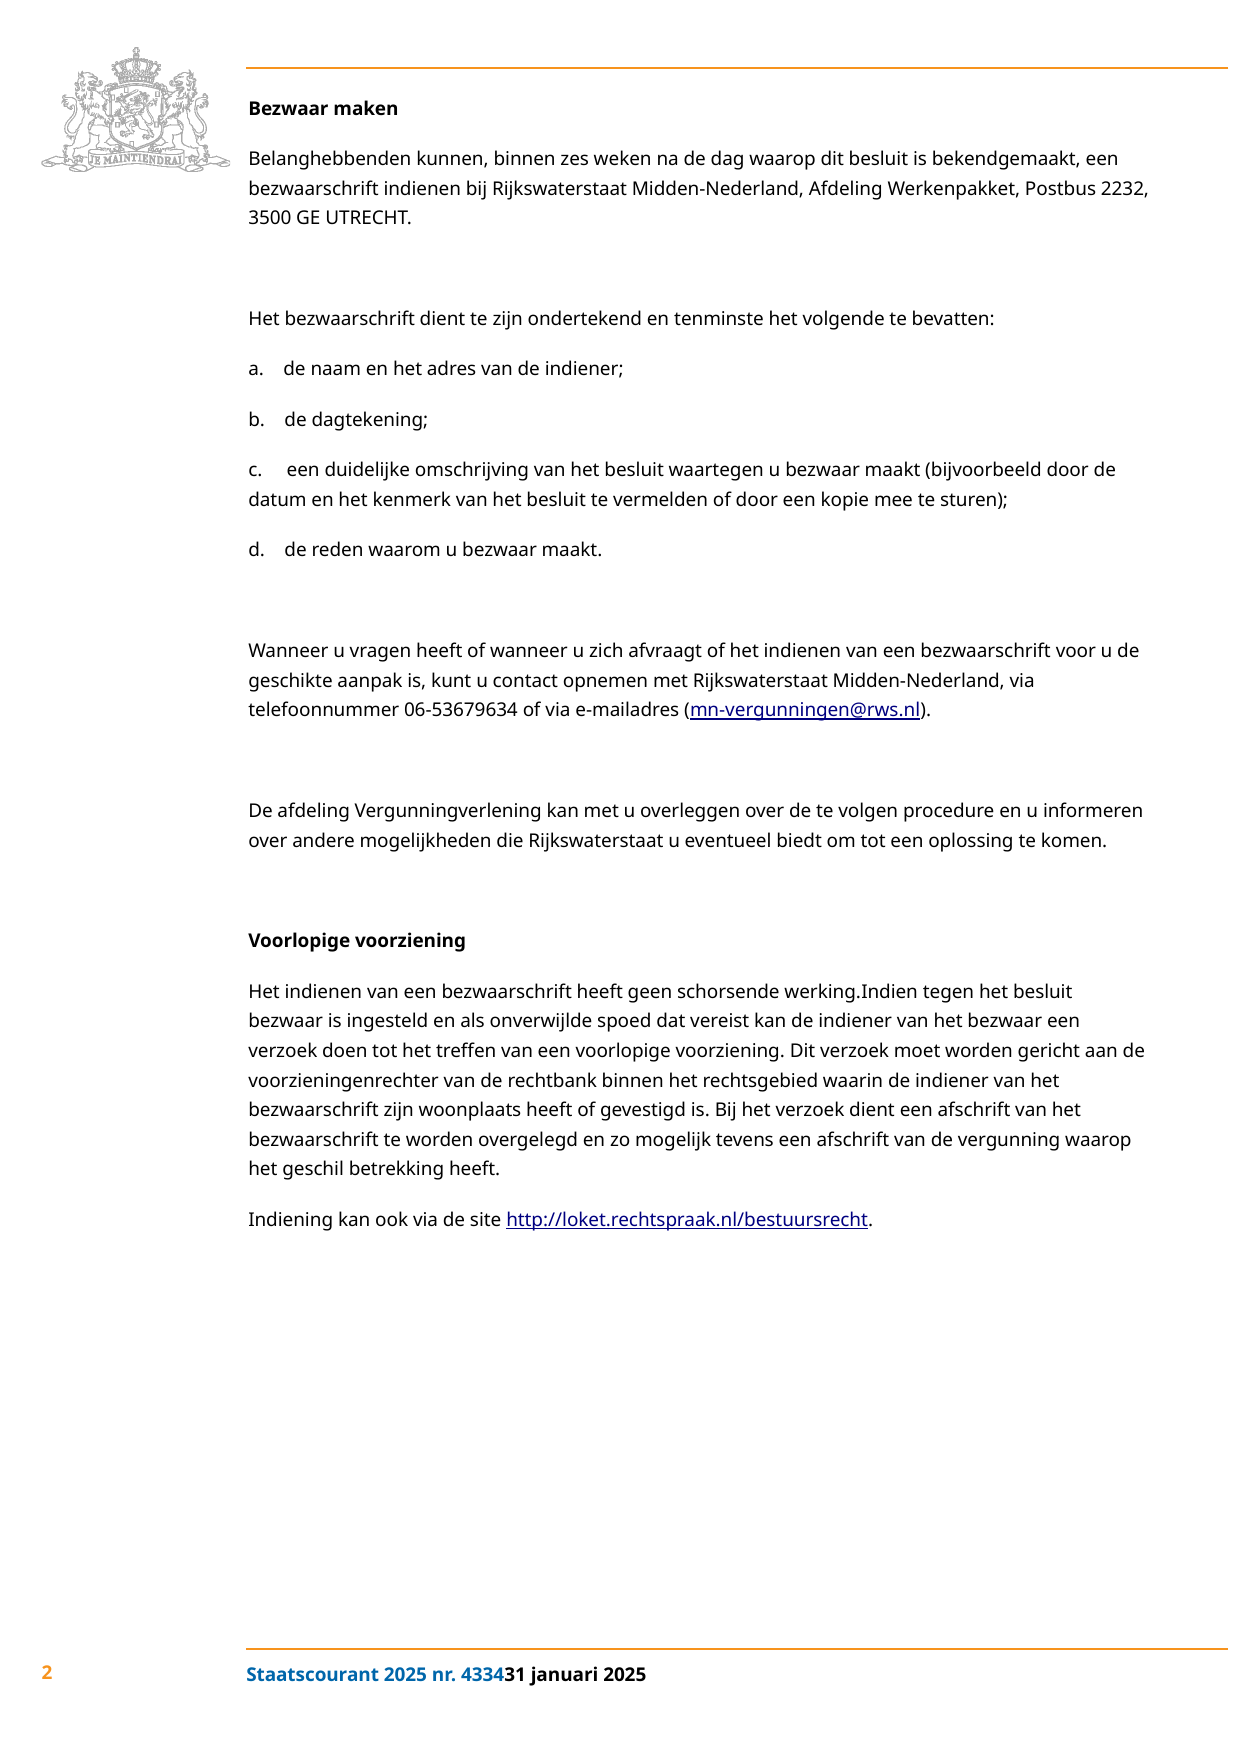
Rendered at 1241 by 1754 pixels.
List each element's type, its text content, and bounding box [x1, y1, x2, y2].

text Bezwaar maken [248, 95, 1152, 121]
text Het bezwaarschrift dient te zijn ondertekend en tenminste het volgende te bevatten: [248, 305, 1152, 331]
text Wanneer u vragen heeft of wanneer u zich afvraagt of het indienen van een bezwaarschrift voor u de geschikte aanpak is, kunt u contact opnemen met Rijkswaterstaat Midden-Nederland, via telefoonnummer 06-53679634 of via e-mailadres (mn-vergunningen@rws.nl). [248, 637, 1152, 722]
text Belanghebbenden kunnen, binnen zes weken na de dag waarop dit besluit is bekendgemaakt, een bezwaarschrift indienen bij Rijkswaterstaat Midden-Nederland, Afdeling Werkenpakket, Postbus 2232, 3500 GE UTRECHT. [248, 145, 1152, 230]
text c. een duidelijke omschrijving van het besluit waartegen u bezwaar maakt (bijvoorbeeld door de datum en het kenmerk van het besluit te vermelden of door een kopie mee te sturen); [248, 456, 1152, 512]
text Het indienen van een bezwaarschrift heeft geen schorsende werking.Indien tegen het besluit bezwaar is ingesteld en als onverwijlde spoed dat vereist kan de indiener van het bezwaar een verzoek doen tot het treffen van een voorlopige voorziening. Dit verzoek moet worden gericht aan de voorzieningenrechter van de rechtbank binnen het rechtsgebied waarin de indiener van het bezwaarschrift zijn woonplaats heeft of gevestigd is. Bij het verzoek dient een afschrift van het bezwaarschrift te worden overgelegd en zo mogelijk tevens een afschrift van de vergunning waarop het geschil betrekking heeft. [248, 978, 1152, 1181]
text De afdeling Vergunningverlening kan met u overleggen over de te volgen procedure en u informeren over andere mogelijkheden die Rijkswaterstaat u eventueel biedt om tot een oplossing te komen. [248, 797, 1152, 853]
text d. de reden waarom u bezwaar maakt. [248, 536, 1152, 562]
text b. de dagtekening; [248, 406, 1152, 432]
picture [41, 47, 231, 172]
text Indiening kan ook via de site http://loket.rechtspraak.nl/bestuursrecht. [248, 1206, 1152, 1232]
text a. de naam en het adres van de indiener; [248, 356, 1152, 381]
text Voorlopige voorziening [248, 928, 1152, 953]
